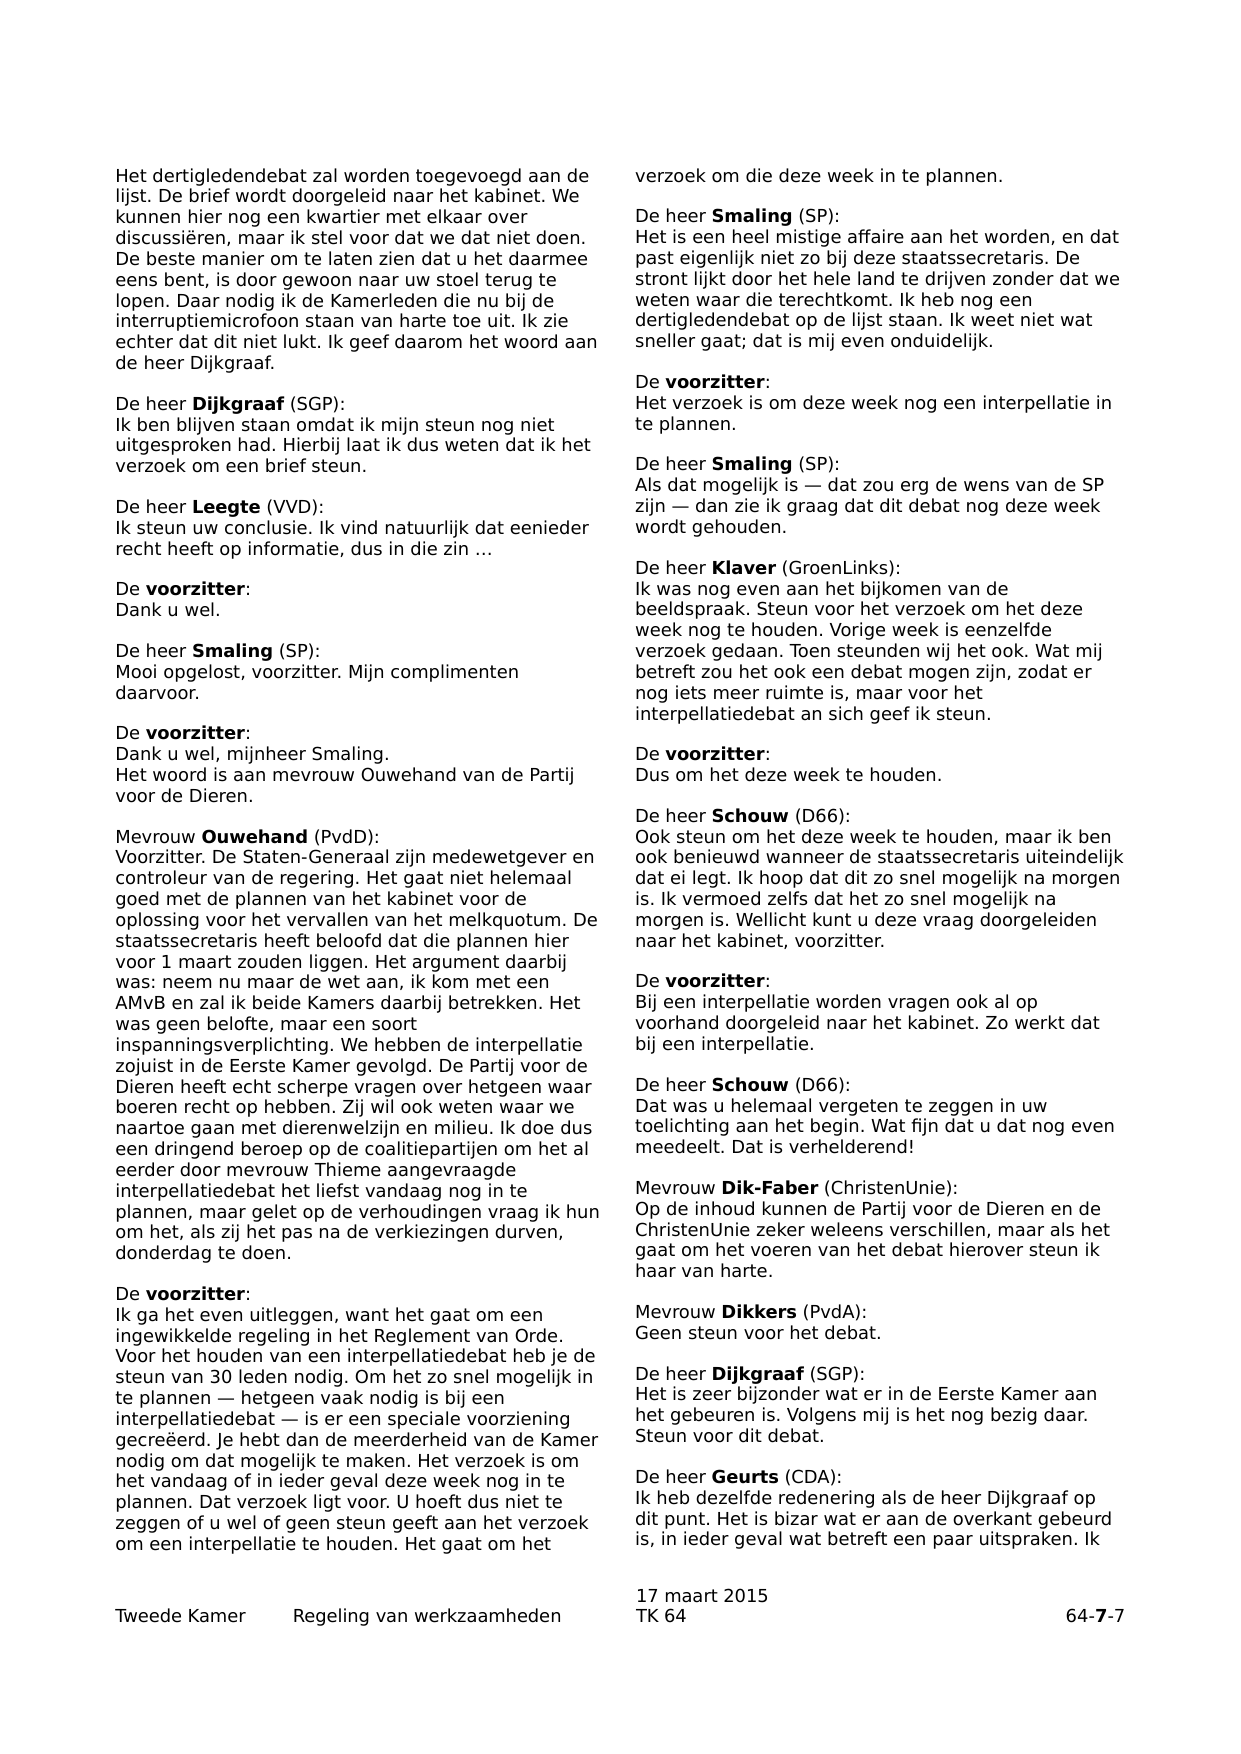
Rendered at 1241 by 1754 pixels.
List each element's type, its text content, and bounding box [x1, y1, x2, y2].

text Het is zeer bijzonder wat er in de Eerste Kamer aan het gebeuren is. Volgens mij is het nog bezig daar. Steun voor dit debat. [635, 1384, 1125, 1447]
text Ik ga het even uitleggen, want het gaat om een ingewikkelde regeling in het Reglement van Orde. Voor het houden van een interpellatiedebat heb je de steun van 30 leden nodig. Om het zo snel mogelijk in te plannen — hetgeen vaak nodig is bij een interpellatiedebat — is er een speciale voorziening gecreëerd. Je hebt dan de meerderheid van de Kamer nodig om dat mogelijk te maken. Het verzoek is om het vandaag of in ieder geval deze week nog in te plannen. Dat verzoek ligt voor. U hoeft dus niet te zeggen of u wel of geen steun geeft aan het verzoek om een interpellatie te houden. Het gaat om het [115, 1304, 605, 1554]
text verzoek om die deze week in te plannen. [635, 165, 1125, 186]
text De heer Smaling (SP): [635, 206, 1125, 227]
text Het dertigledendebat zal worden toegevoegd aan de lijst. De brief wordt doorgeleid naar het kabinet. We kunnen hier nog een kwartier met elkaar over discussiëren, maar ik stel voor dat we dat niet doen. De beste manier om te laten zien dat u het daarmee eens bent, is door gewoon naar uw stoel terug te lopen. Daar nodig ik de Kamerleden die nu bij de interruptiemicrofoon staan van harte toe uit. Ik zie echter dat dit niet lukt. Ik geef daarom het woord aan de heer Dijkgraaf. [115, 165, 605, 374]
text Ik was nog even aan het bijkomen van de beeldspraak. Steun voor het verzoek om het deze week nog te houden. Vorige week is eenzelfde verzoek gedaan. Toen steunden wij het ook. Wat mij betreft zou het ook een debat mogen zijn, zodat er nog iets meer ruimte is, maar voor het interpellatiedebat an sich geef ik steun. [635, 578, 1125, 724]
text De heer Geurts (CDA): [635, 1467, 1125, 1487]
text Geen steun voor het debat. [635, 1323, 1125, 1343]
text De voorzitter: [115, 723, 605, 744]
text Mevrouw Ouwehand (PvdD): [115, 826, 605, 847]
text Als dat mogelijk is — dat zou erg de wens van de SP zijn — dan zie ik graag dat dit debat nog deze week wordt gehouden. [635, 475, 1125, 537]
text Voorzitter. De Staten-Generaal zijn medewetgever en controleur van de regering. Het gaat niet helemaal goed met de plannen van het kabinet voor de oplossing voor het vervallen van het melkquotum. De staatssecretaris heeft beloofd dat die plannen hier voor 1 maart zouden liggen. Het argument daarbij was: neem nu maar de wet aan, ik kom met een AMvB en zal ik beide Kamers daarbij betrekken. Het was geen belofte, maar een soort inspanningsverplichting. We hebben de interpellatie zojuist in de Eerste Kamer gevolgd. De Partij voor de Dieren heeft echt scherpe vragen over hetgeen waar boeren recht op hebben. Zij wil ook weten waar we naartoe gaan met dierenwelzijn en milieu. Ik doe dus een dringend beroep op de coalitiepartijen om het al eerder door mevrouw Thieme aangevraagde interpellatiedebat het liefst vandaag nog in te plannen, maar gelet op de verhoudingen vraag ik hun om het, als zij het pas na de verkiezingen durven, donderdag te doen. [115, 847, 605, 1264]
text De heer Leegte (VVD): [115, 497, 605, 518]
text Ik ben blijven staan omdat ik mijn steun nog niet uitgesproken had. Hierbij laat ik dus weten dat ik het verzoek om een brief steun. [115, 414, 605, 477]
text Mevrouw Dikkers (PvdA): [635, 1302, 1125, 1323]
text Dus om het deze week te houden. [635, 765, 1125, 786]
text Mevrouw Dik-Faber (ChristenUnie): [635, 1178, 1125, 1198]
text Ik steun uw conclusie. Ik vind natuurlijk dat eenieder recht heeft op informatie, dus in die zin … [115, 518, 605, 559]
text Dat was u helemaal vergeten te zeggen in uw toelichting aan het begin. Wat fijn dat u dat nog even meedeelt. Dat is verhelderend! [635, 1095, 1125, 1158]
text Ook steun om het deze week te houden, maar ik ben ook benieuwd wanneer de staatssecretaris uiteindelijk dat ei legt. Ik hoop dat dit zo snel mogelijk na morgen is. Ik vermoed zelfs dat het zo snel mogelijk na morgen is. Wellicht kunt u deze vraag doorgeleiden naar het kabinet, voorzitter. [635, 826, 1125, 951]
text Mooi opgelost, voorzitter. Mijn complimenten daarvoor. [115, 662, 605, 703]
text Het is een heel mistige affaire aan het worden, en dat past eigenlijk niet zo bij deze staatssecretaris. De stront lijkt door het hele land te drijven zonder dat we weten waar die terechtkomt. Ik heb nog een dertigledendebat op de lijst staan. Ik weet niet wat sneller gaat; dat is mij even onduidelijk. [635, 227, 1125, 352]
text Het verzoek is om deze week nog een interpellatie in te plannen. [635, 393, 1125, 434]
text De voorzitter: [115, 1284, 605, 1304]
text Dank u wel, mijnheer Smaling. [115, 744, 605, 765]
text De voorzitter: [635, 744, 1125, 765]
text De heer Schouw (D66): [635, 806, 1125, 826]
text De voorzitter: [115, 579, 605, 600]
text Dank u wel. [115, 600, 605, 621]
text De heer Smaling (SP): [115, 641, 605, 662]
text Bij een interpellatie worden vragen ook al op voorhand doorgeleid naar het kabinet. Zo werkt dat bij een interpellatie. [635, 992, 1125, 1054]
text De heer Schouw (D66): [635, 1074, 1125, 1095]
text De heer Klaver (GroenLinks): [635, 557, 1125, 578]
text De voorzitter: [635, 971, 1125, 992]
text Op de inhoud kunnen de Partij voor de Dieren en de ChristenUnie zeker weleens verschillen, maar als het gaat om het voeren van het debat hierover steun ik haar van harte. [635, 1198, 1125, 1282]
text Ik heb dezelfde redenering als de heer Dijkgraaf op dit punt. Het is bizar wat er aan de overkant gebeurd is, in ieder geval wat betreft een paar uitspraken. Ik [635, 1487, 1125, 1550]
text De voorzitter: [635, 372, 1125, 393]
text De heer Dijkgraaf (SGP): [115, 394, 605, 414]
text Het woord is aan mevrouw Ouwehand van de Partij voor de Dieren. [115, 765, 605, 806]
text De heer Smaling (SP): [635, 454, 1125, 475]
text De heer Dijkgraaf (SGP): [635, 1363, 1125, 1384]
